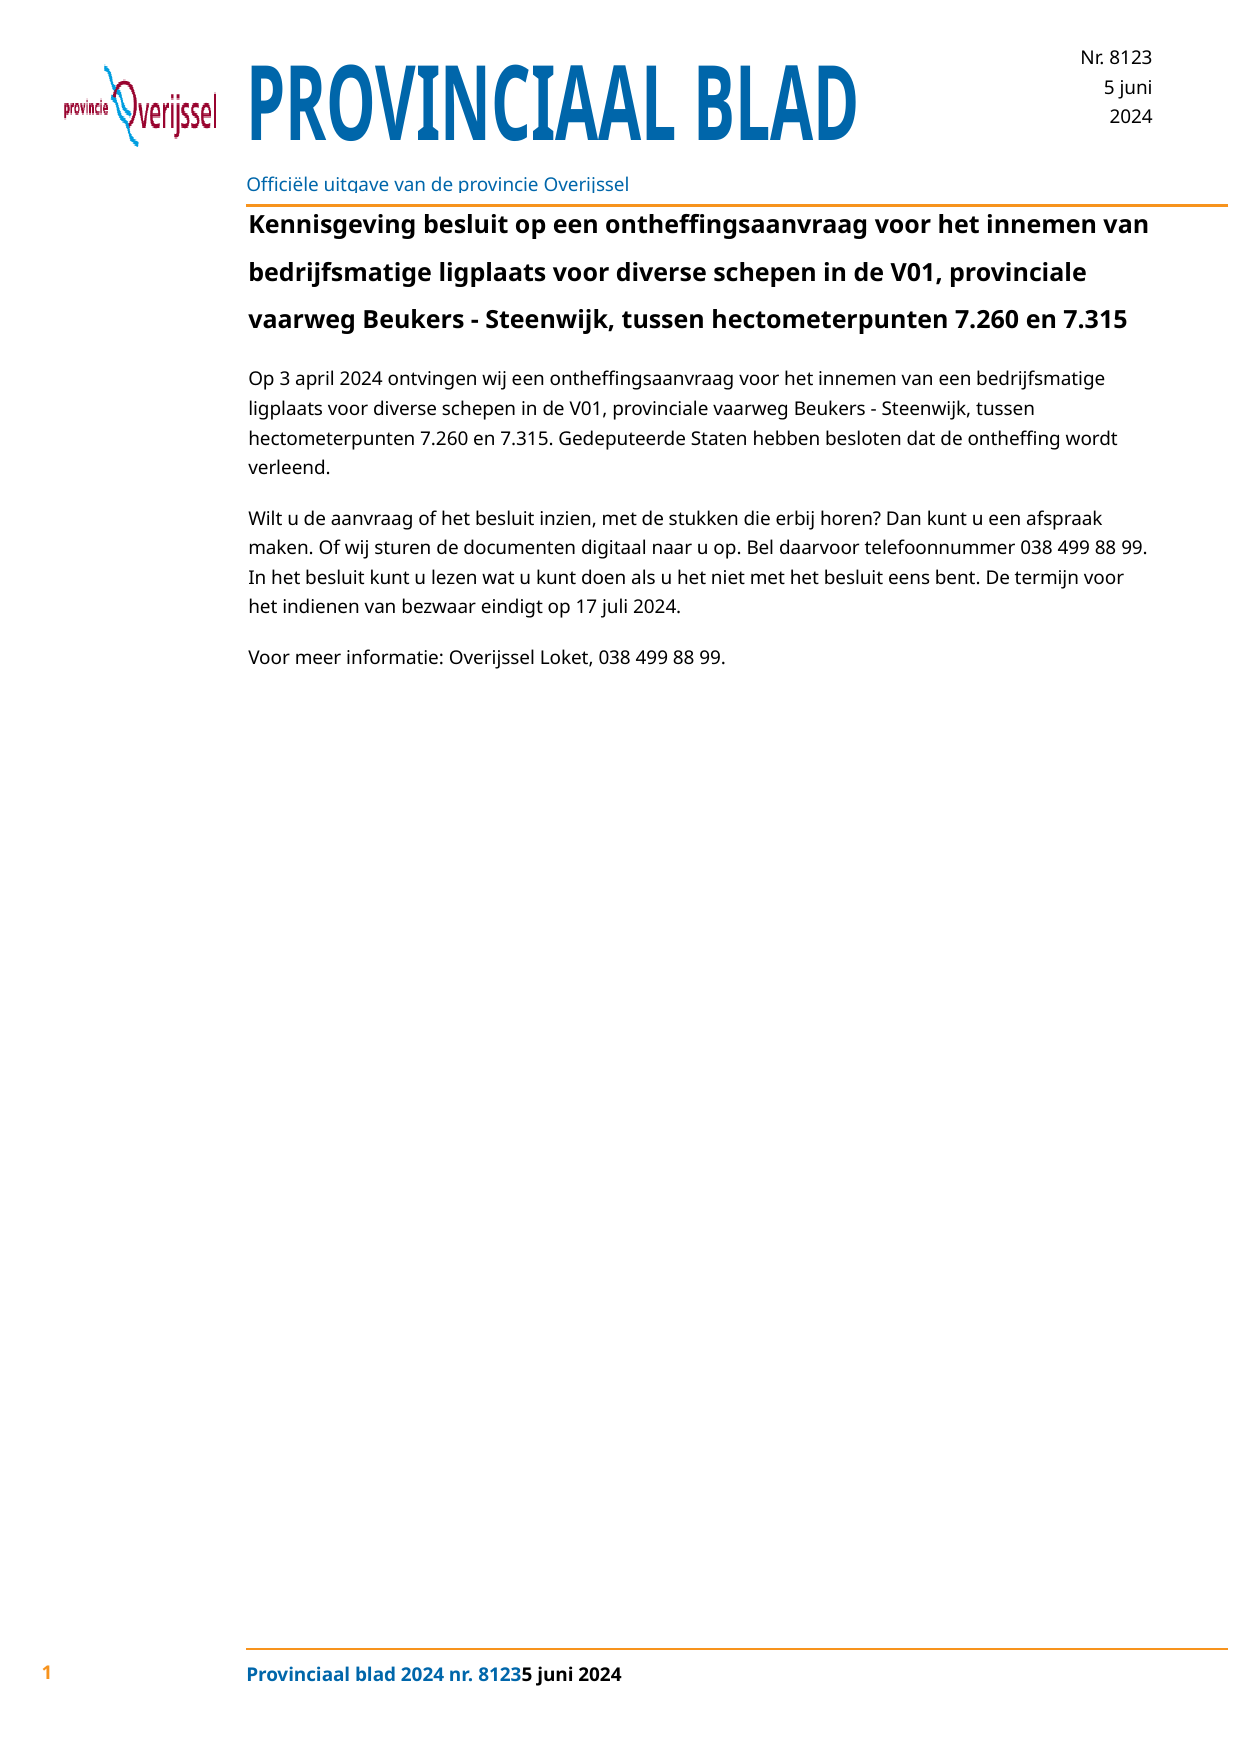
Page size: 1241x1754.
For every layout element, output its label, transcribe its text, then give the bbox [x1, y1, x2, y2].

text Op 3 april 2024 ontvingen wij een ontheffingsaanvraag voor het innemen van een bedrijfsmatige ligplaats voor diverse schepen in de V01, provinciale vaarweg Beukers - Steenwijk, tussen hectometerpunten 7.260 en 7.315. Gedeputeerde Staten hebben besloten dat de ontheffing wordt verleend. [248, 366, 1152, 480]
text Kennisgeving besluit op een ontheffingsaanvraag voor het innemen van bedrijfsmatige ligplaats voor diverse schepen in de V01, provinciale vaarweg Beukers - Steenwijk, tussen hectometerpunten 7.260 en 7.315 [248, 207, 1152, 336]
picture [41, 47, 231, 172]
text Wilt u de aanvraag of het besluit inzien, met de stukken die erbij horen? Dan kunt u een afspraak maken. Of wij sturen de documenten digitaal naar u op. Bel daarvoor telefoonnummer 038 499 88 99. In het besluit kunt u lezen wat u kunt doen als u het niet met het besluit eens bent. De termijn voor het indienen van bezwaar eindigt op 17 juli 2024. [248, 505, 1152, 619]
text Voor meer informatie: Overijssel Loket, 038 499 88 99. [248, 644, 1152, 669]
